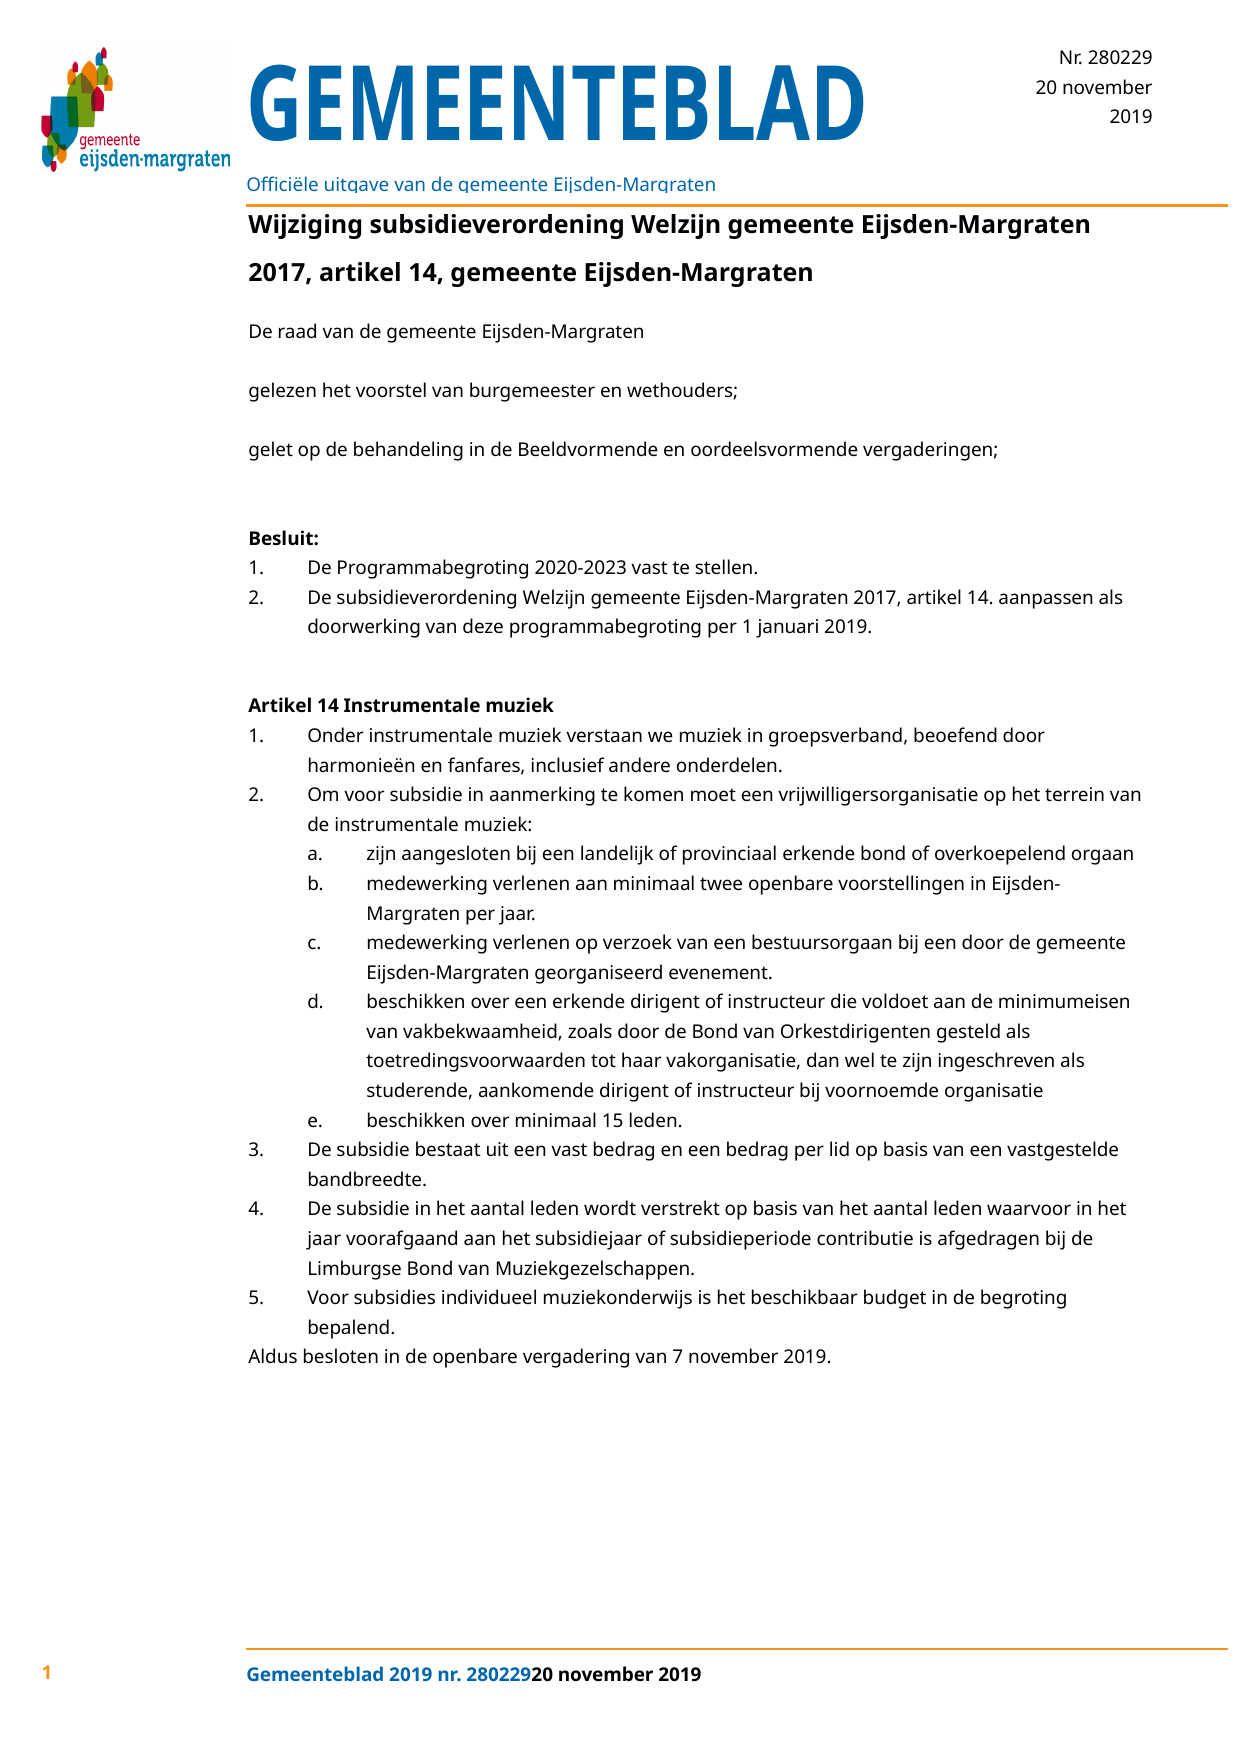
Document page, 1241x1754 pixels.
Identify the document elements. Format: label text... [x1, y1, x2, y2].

list medewerking verlenen op verzoek van een bestuursorgaan bij een door de gemeente Eijsden-Margraten georganiseerd evenement. [307, 929, 1152, 984]
list De Programmabegroting 2020-2023 vast te stellen. [248, 554, 1152, 580]
list Onder instrumentale muziek verstaan we muziek in groepsverband, beoefend door harmonieën en fanfares, inclusief andere onderdelen. [248, 722, 1152, 777]
text De raad van de gemeente Eijsden-Margraten [248, 318, 1152, 344]
list beschikken over een erkende dirigent of instructeur die voldoet aan de minimumeisen van vakbekwaamheid, zoals door de Bond van Orkestdirigenten gesteld als toetredingsvoorwaarden tot haar vakorganisatie, dan wel te zijn ingeschreven als studerende, aankomende dirigent of instructeur bij voornoemde organisatie [307, 988, 1152, 1103]
picture [41, 47, 231, 172]
list beschikken over minimaal 15 leden. [307, 1107, 1152, 1132]
list De subsidie bestaat uit een vast bedrag en een bedrag per lid op basis van een vastgestelde bandbreedte. [248, 1136, 1152, 1192]
list De subsidie in het aantal leden wordt verstrekt op basis van het aantal leden waarvoor in het jaar voorafgaand aan het subsidiejaar of subsidieperiode contributie is afgedragen bij de Limburgse Bond van Muziekgezelschappen. [248, 1196, 1152, 1280]
list De subsidieverordening Welzijn gemeente Eijsden-Margraten 2017, artikel 14. aanpassen als doorwerking van deze programmabegroting per 1 januari 2019. [248, 584, 1152, 639]
text Artikel 14 Instrumentale muziek [248, 693, 1152, 718]
list Voor subsidies individueel muziekonderwijs is het beschikbaar budget in de begroting bepalend. [248, 1284, 1152, 1339]
text gelet op de behandeling in de Beeldvormende en oordeelsvormende vergaderingen; [248, 436, 1152, 462]
text Aldus besloten in de openbare vergadering van 7 november 2019. [248, 1343, 1152, 1369]
text Besluit: [248, 525, 1152, 551]
list Om voor subsidie in aanmerking te komen moet een vrijwilligersorganisatie op het terrein van de instrumentale muziek: [248, 781, 1152, 837]
list zijn aangesloten bij een landelijk of provinciaal erkende bond of overkoepelend orgaan [307, 841, 1152, 866]
list medewerking verlenen aan minimaal twee openbare voorstellingen in Eijsden-Margraten per jaar. [307, 870, 1152, 925]
text Wijziging subsidieverordening Welzijn gemeente Eijsden-Margraten 2017, artikel 14, gemeente Eijsden-Margraten [248, 207, 1152, 288]
text gelezen het voorstel van burgemeester en wethouders; [248, 377, 1152, 403]
